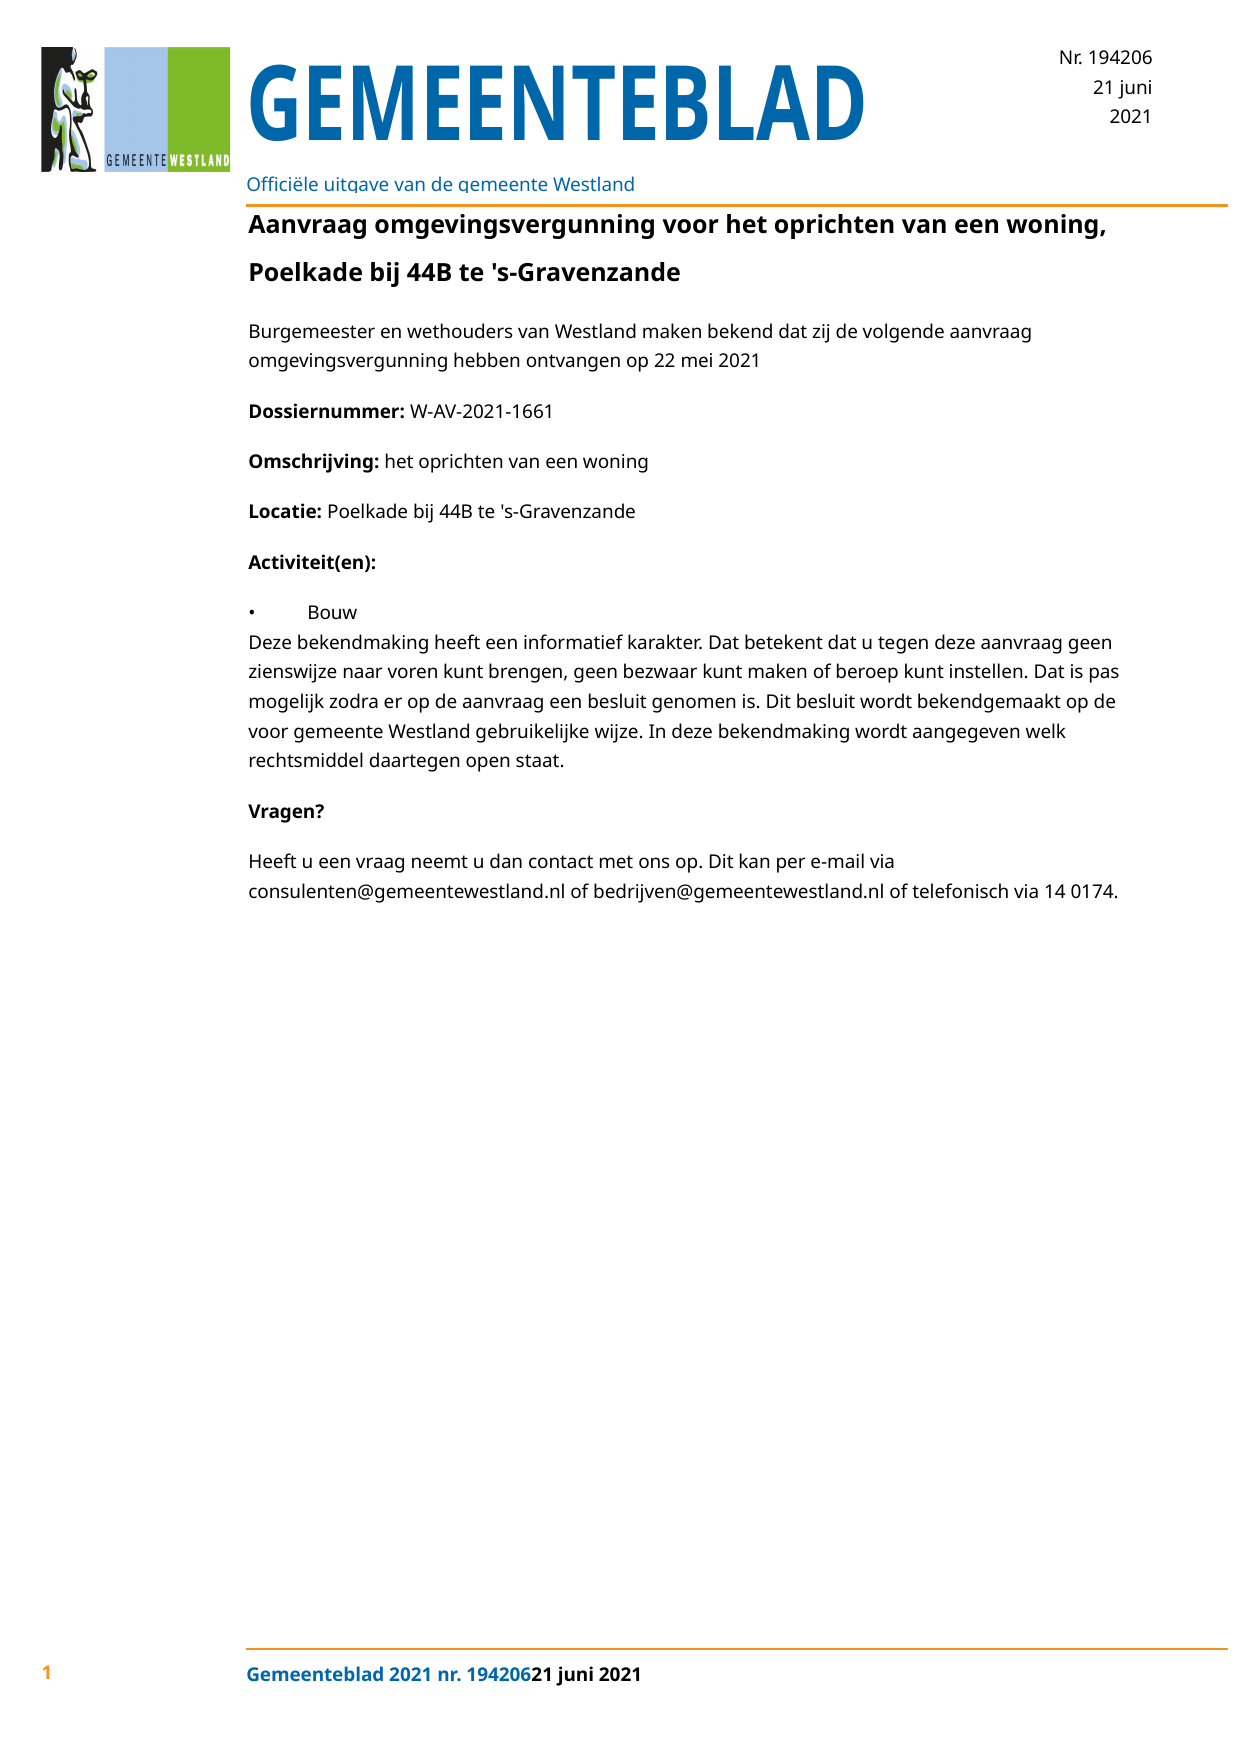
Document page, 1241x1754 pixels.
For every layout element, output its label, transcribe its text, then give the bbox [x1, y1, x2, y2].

text Burgemeester en wethouders van Westland maken bekend dat zij de volgende aanvraag omgevingsvergunning hebben ontvangen op 22 mei 2021 [248, 318, 1152, 373]
list Bouw [248, 599, 1152, 625]
text Omschrijving: het oprichten van een woning [248, 448, 1152, 474]
text Aanvraag omgevingsvergunning voor het oprichten van een woning, Poelkade bij 44B te 's-Gravenzande [248, 207, 1152, 288]
text Heeft u een vraag neemt u dan contact met ons op. Dit kan per e-mail via consulenten@gemeentewestland.nl of bedrijven@gemeentewestland.nl of telefonisch via 14 0174. [248, 848, 1152, 904]
text Locatie: Poelkade bij 44B te 's-Gravenzande [248, 499, 1152, 524]
text Dossiernummer: W-AV-2021-1661 [248, 398, 1152, 424]
text Activiteit(en): [248, 549, 1152, 575]
text Vragen? [248, 798, 1152, 824]
picture [41, 47, 231, 172]
text Deze bekendmaking heeft een informatief karakter. Dat betekent dat u tegen deze aanvraag geen zienswijze naar voren kunt brengen, geen bezwaar kunt maken of beroep kunt instellen. Dat is pas mogelijk zodra er op de aanvraag een besluit genomen is. Dit besluit wordt bekendgemaakt op de voor gemeente Westland gebruikelijke wijze. In deze bekendmaking wordt aangegeven welk rechtsmiddel daartegen open staat. [248, 629, 1152, 773]
